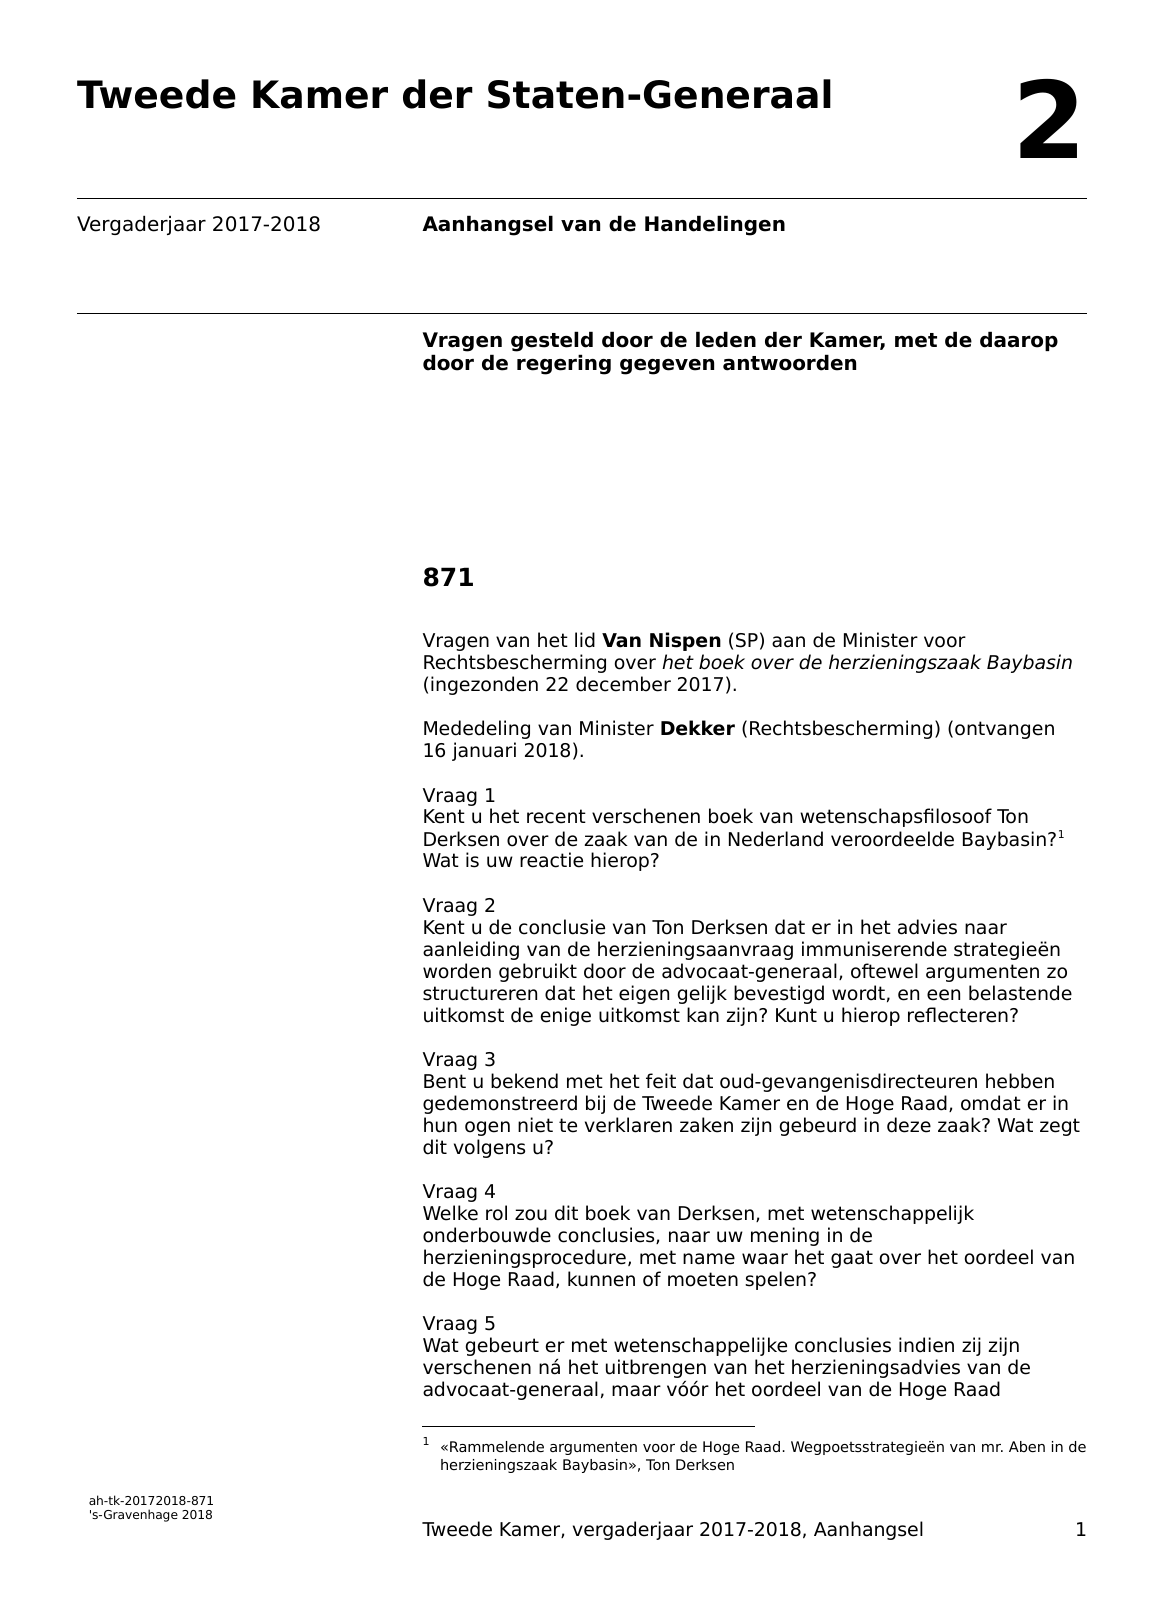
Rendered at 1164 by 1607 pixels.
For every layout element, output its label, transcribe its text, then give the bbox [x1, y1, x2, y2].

text Vraag 5 [422, 1313, 1087, 1335]
text Vragen van het lid Van Nispen (SP) aan de Minister voor Rechtsbescherming over het boek over de herzieningszaak Baybasin (ingezonden 22 december 2017). [422, 630, 1087, 696]
table_cell Vragen gesteld door de leden der Kamer, met de daarop door de regering gegeven antwoorden [422, 314, 1087, 375]
text Welke rol zou dit boek van Derksen, met wetenschappelijk onderbouwde conclusies, naar uw mening in de herzieningsprocedure, met name waar het gaat over het oordeel van de Hoge Raad, kunnen of moeten spelen? [422, 1203, 1087, 1291]
text 's-Gravenhage 2018 [88, 1508, 323, 1522]
text Vraag 3 [422, 1049, 1087, 1071]
table_cell [77, 314, 422, 375]
table_cell Vergaderjaar 2017-2018 [77, 199, 422, 313]
text Bent u bekend met het feit dat oud-gevangenisdirecteuren hebben gedemonstreerd bij de Tweede Kamer en de Hoge Raad, omdat er in hun ogen niet te verklaren zaken zijn gebeurd in deze zaak? Wat zegt dit volgens u? [422, 1071, 1087, 1158]
text Kent u het recent verschenen boek van wetenschapsfilosoof Ton Derksen over de zaak van de in Nederland veroordeelde Baybasin? Wat is uw reactie hierop? [422, 806, 1087, 872]
text Mededeling van Minister Dekker (Rechtsbescherming) (ontvangen 16 januari 2018). [422, 718, 1087, 762]
text 871 [422, 563, 1087, 592]
table_cell Aanhangsel van de Handelingen [422, 199, 1087, 313]
text ah-tk-20172018-871 [88, 1494, 323, 1508]
table_header 2 [886, 59, 1087, 198]
text Kent u de conclusie van Ton Derksen dat er in het advies naar aanleiding van de herzieningsaanvraag immuniserende strategieën worden gebruikt door de advocaat-generaal, oftewel argumenten zo structureren dat het eigen gelijk bevestigd wordt, en een belastende uitkomst de enige uitkomst kan zijn? Kunt u hierop reflecteren? [422, 917, 1087, 1026]
text Wat gebeurt er met wetenschappelijke conclusies indien zij zijn verschenen ná het uitbrengen van het herzieningsadvies van de advocaat-generaal, maar vóór het oordeel van de Hoge Raad [422, 1335, 1087, 1401]
text Vraag 2 [422, 894, 1087, 917]
text Vraag 4 [422, 1181, 1087, 1203]
text «Rammelende argumenten voor de Hoge Raad. Wegpoetsstrategieën van mr. Aben in de herzieningszaak Baybasin», Ton Derksen [422, 1435, 1087, 1474]
table_header Tweede Kamer der Staten-Generaal [77, 59, 886, 198]
text Vraag 1 [422, 784, 1087, 806]
